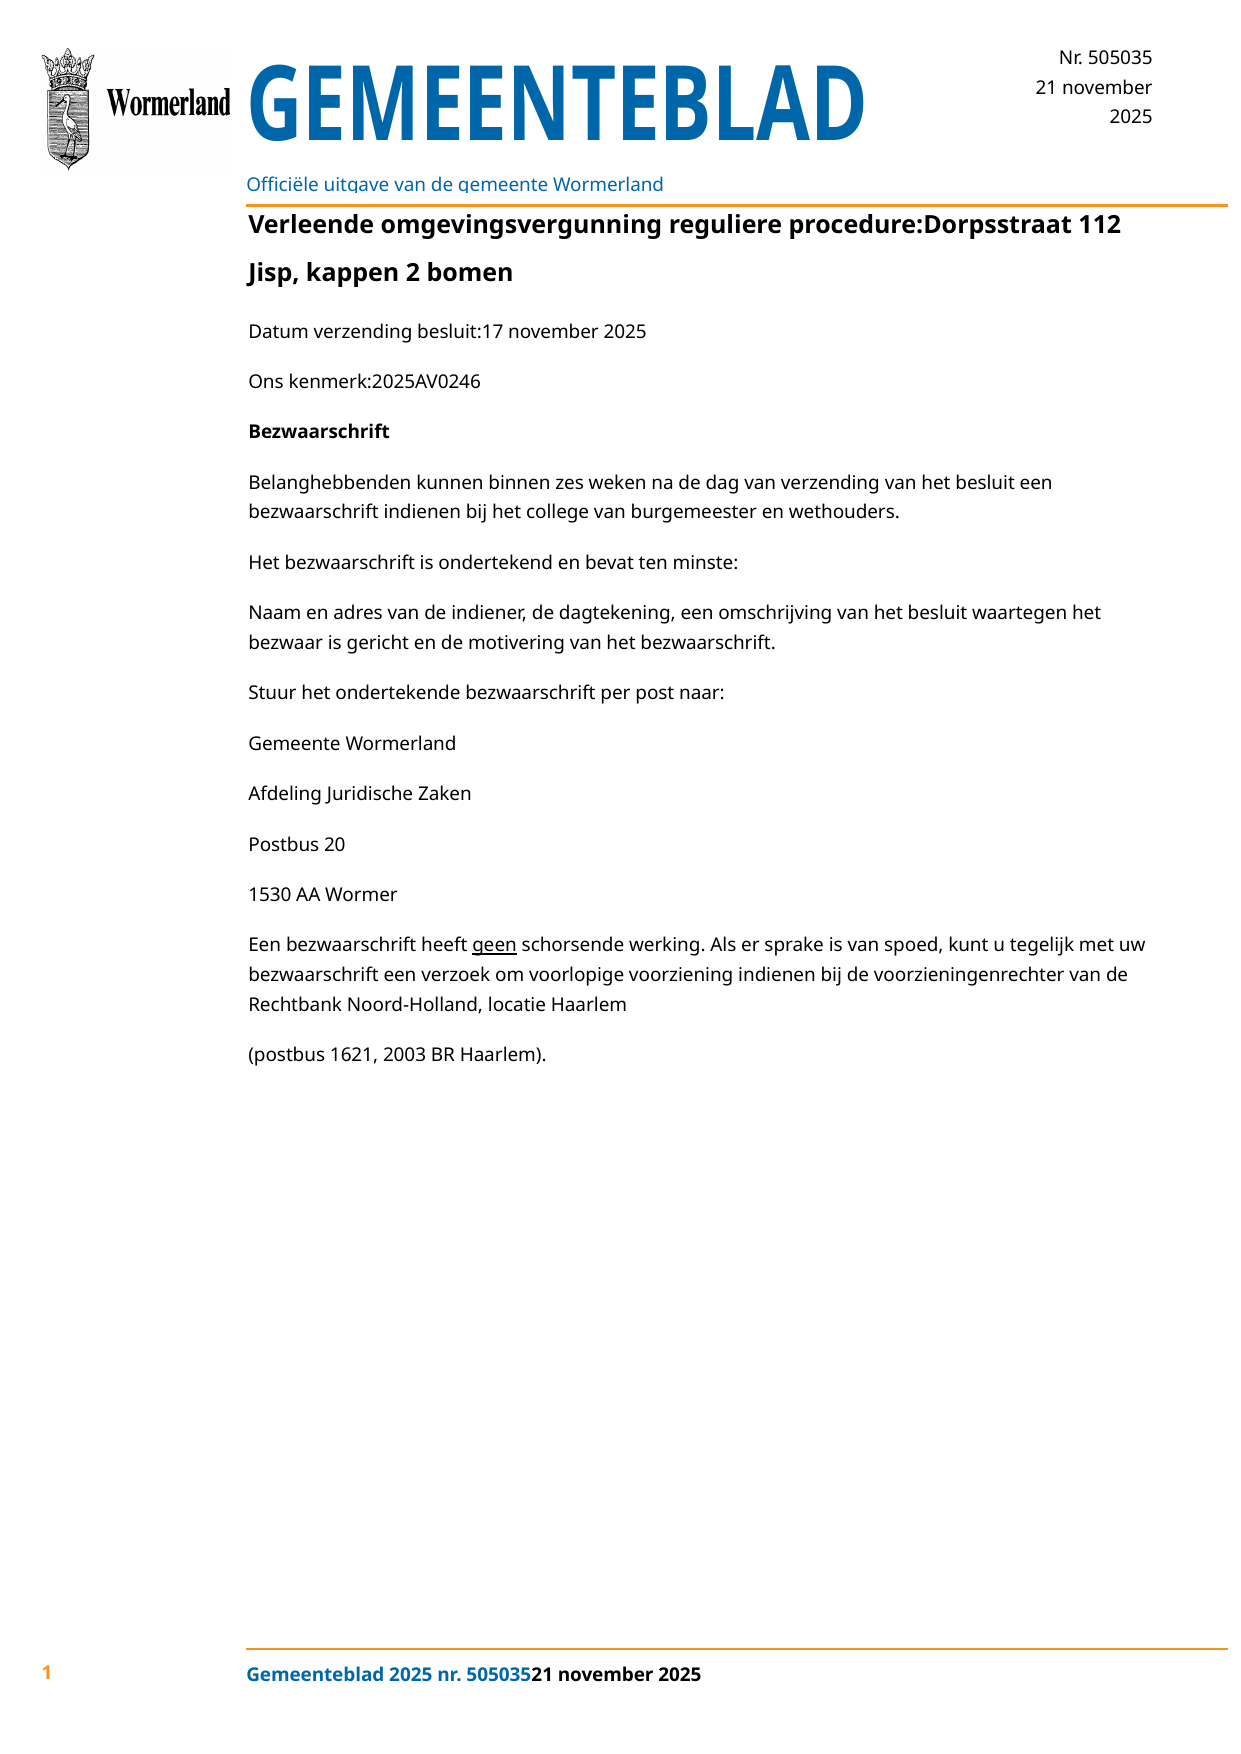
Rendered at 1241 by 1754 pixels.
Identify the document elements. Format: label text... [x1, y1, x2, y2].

text (postbus 1621, 2003 BR Haarlem). [248, 1041, 1152, 1067]
text Stuur het ondertekende bezwaarschrift per post naar: [248, 679, 1152, 705]
text Afdeling Juridische Zaken [248, 780, 1152, 806]
text Postbus 20 [248, 831, 1152, 857]
text Het bezwaarschrift is ondertekend en bevat ten minste: [248, 549, 1152, 575]
text Een bezwaarschrift heeft geen schorsende werking. Als er sprake is van spoed, kunt u tegelijk met uw bezwaarschrift een verzoek om voorlopige voorziening indienen bij de voorzieningenrechter van de Rechtbank Noord-Holland, locatie Haarlem [248, 932, 1152, 1017]
text Bezwaarschrift [248, 419, 1152, 444]
text Verleende omgevingsvergunning reguliere procedure:Dorpsstraat 112 Jisp, kappen 2 bomen [248, 207, 1152, 288]
text Ons kenmerk:2025AV0246 [248, 368, 1152, 394]
text Datum verzending besluit:17 november 2025 [248, 318, 1152, 344]
text 1530 AA Wormer [248, 881, 1152, 907]
text Gemeente Wormerland [248, 730, 1152, 756]
text Belanghebbenden kunnen binnen zes weken na de dag van verzending van het besluit een bezwaarschrift indienen bij het college van burgemeester en wethouders. [248, 469, 1152, 524]
picture [41, 47, 231, 172]
text Naam en adres van de indiener, de dagtekening, een omschrijving van het besluit waartegen het bezwaar is gericht en de motivering van het bezwaarschrift. [248, 599, 1152, 655]
